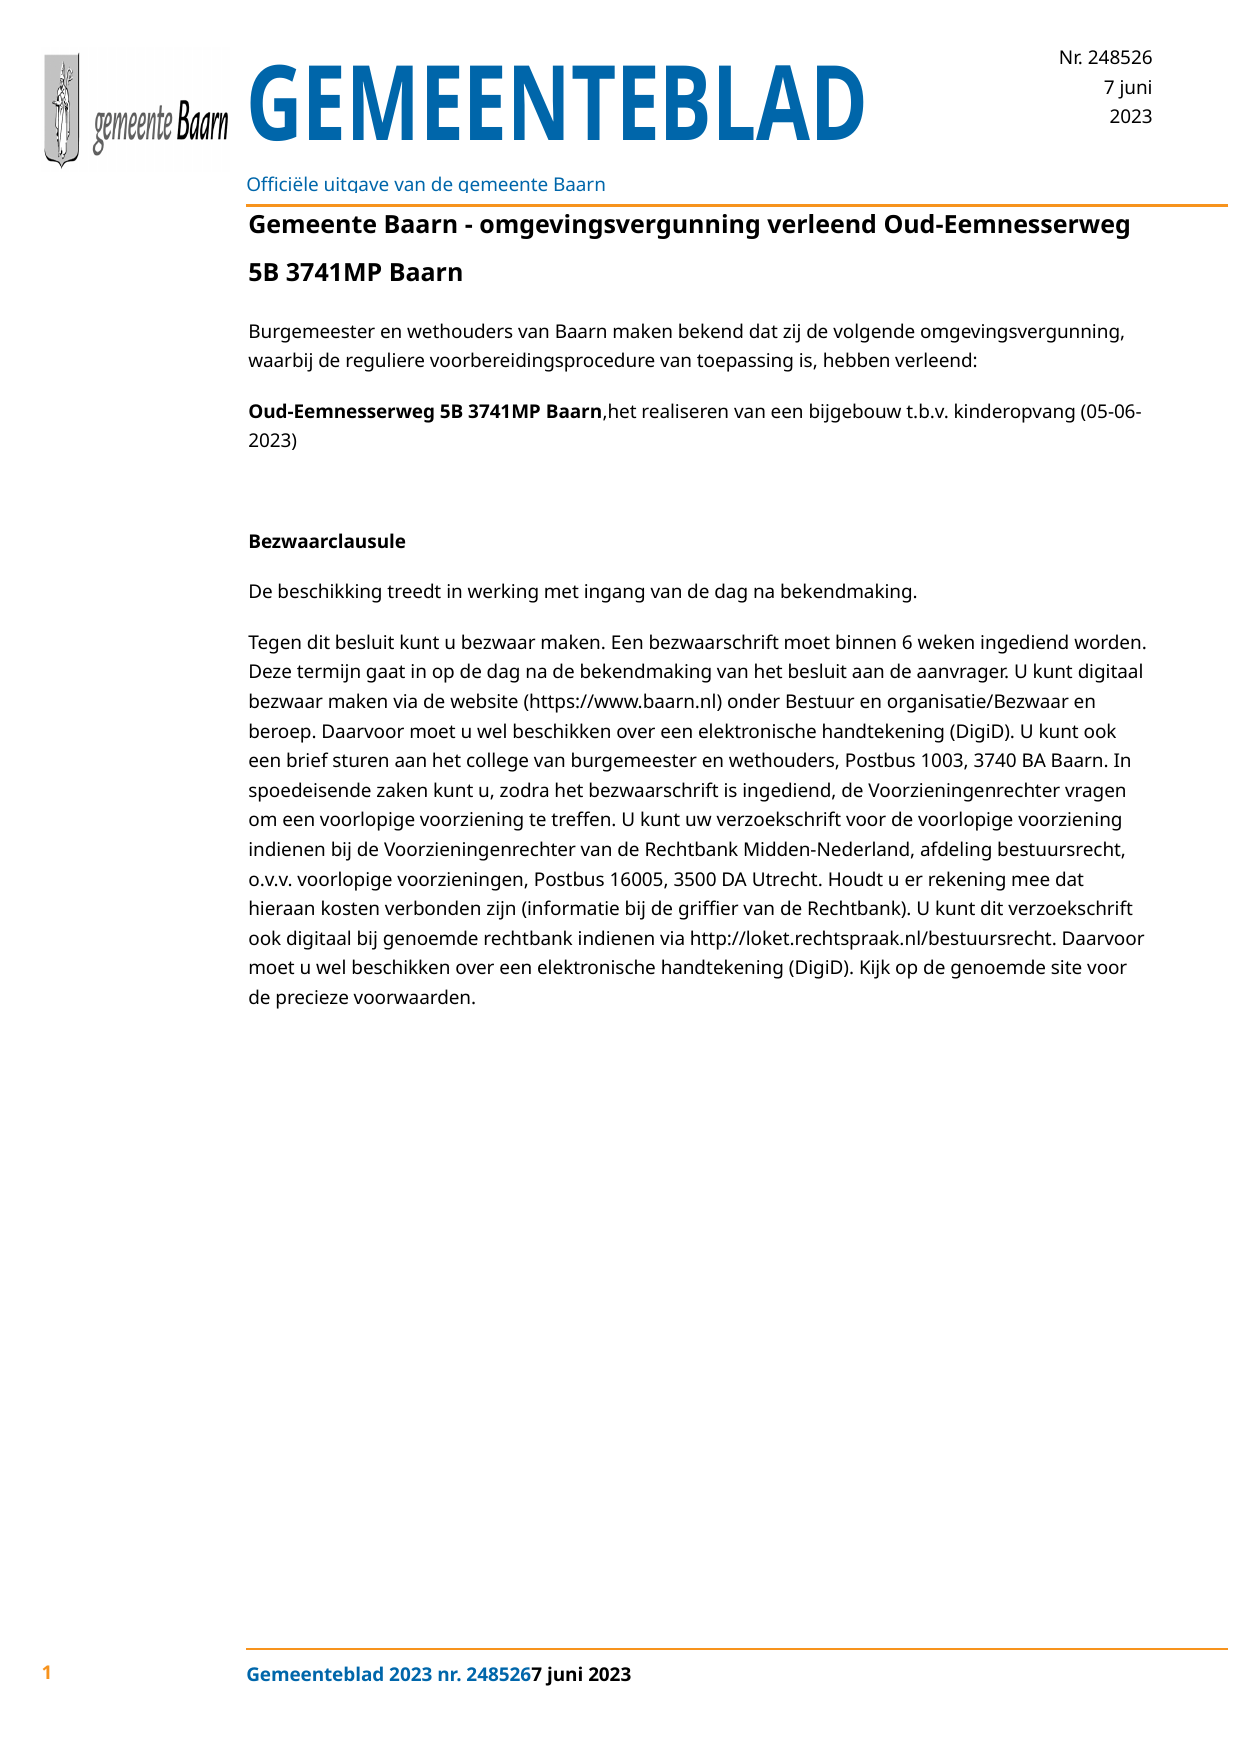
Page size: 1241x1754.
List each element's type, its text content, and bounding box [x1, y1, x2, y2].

text Tegen dit besluit kunt u bezwaar maken. Een bezwaarschrift moet binnen 6 weken ingediend worden. Deze termijn gaat in op de dag na de bekendmaking van het besluit aan de aanvrager. U kunt digitaal bezwaar maken via de website (https://www.baarn.nl) onder Bestuur en organisatie/Bezwaar en beroep. Daarvoor moet u wel beschikken over een elektronische handtekening (DigiD). U kunt ook een brief sturen aan het college van burgemeester en wethouders, Postbus 1003, 3740 BA Baarn. In spoedeisende zaken kunt u, zodra het bezwaarschrift is ingediend, de Voorzieningenrechter vragen om een voorlopige voorziening te treffen. U kunt uw verzoekschrift voor de voorlopige voorziening indienen bij de Voorzieningenrechter van de Rechtbank Midden-Nederland, afdeling bestuursrecht, o.v.v. voorlopige voorzieningen, Postbus 16005, 3500 DA Utrecht. Houdt u er rekening mee dat hieraan kosten verbonden zijn (informatie bij de griffier van de Rechtbank). U kunt dit verzoekschrift ook digitaal bij genoemde rechtbank indienen via http://loket.rechtspraak.nl/bestuursrecht. Daarvoor moet u wel beschikken over een elektronische handtekening (DigiD). Kijk op de genoemde site voor de precieze voorwaarden. [248, 629, 1152, 1010]
text Bezwaarclausule [248, 528, 1152, 554]
text De beschikking treedt in werking met ingang van de dag na bekendmaking. [248, 579, 1152, 604]
text Burgemeester en wethouders van Baarn maken bekend dat zij de volgende omgevingsvergunning, waarbij de reguliere voorbereidingsprocedure van toepassing is, hebben verleend: [248, 318, 1152, 373]
text Oud-Eemnesserweg 5B 3741MP Baarn,het realiseren van een bijgebouw t.b.v. kinderopvang (05-06-2023) [248, 398, 1152, 453]
picture [41, 47, 231, 172]
text Gemeente Baarn - omgevingsvergunning verleend Oud-Eemnesserweg 5B 3741MP Baarn [248, 207, 1152, 288]
